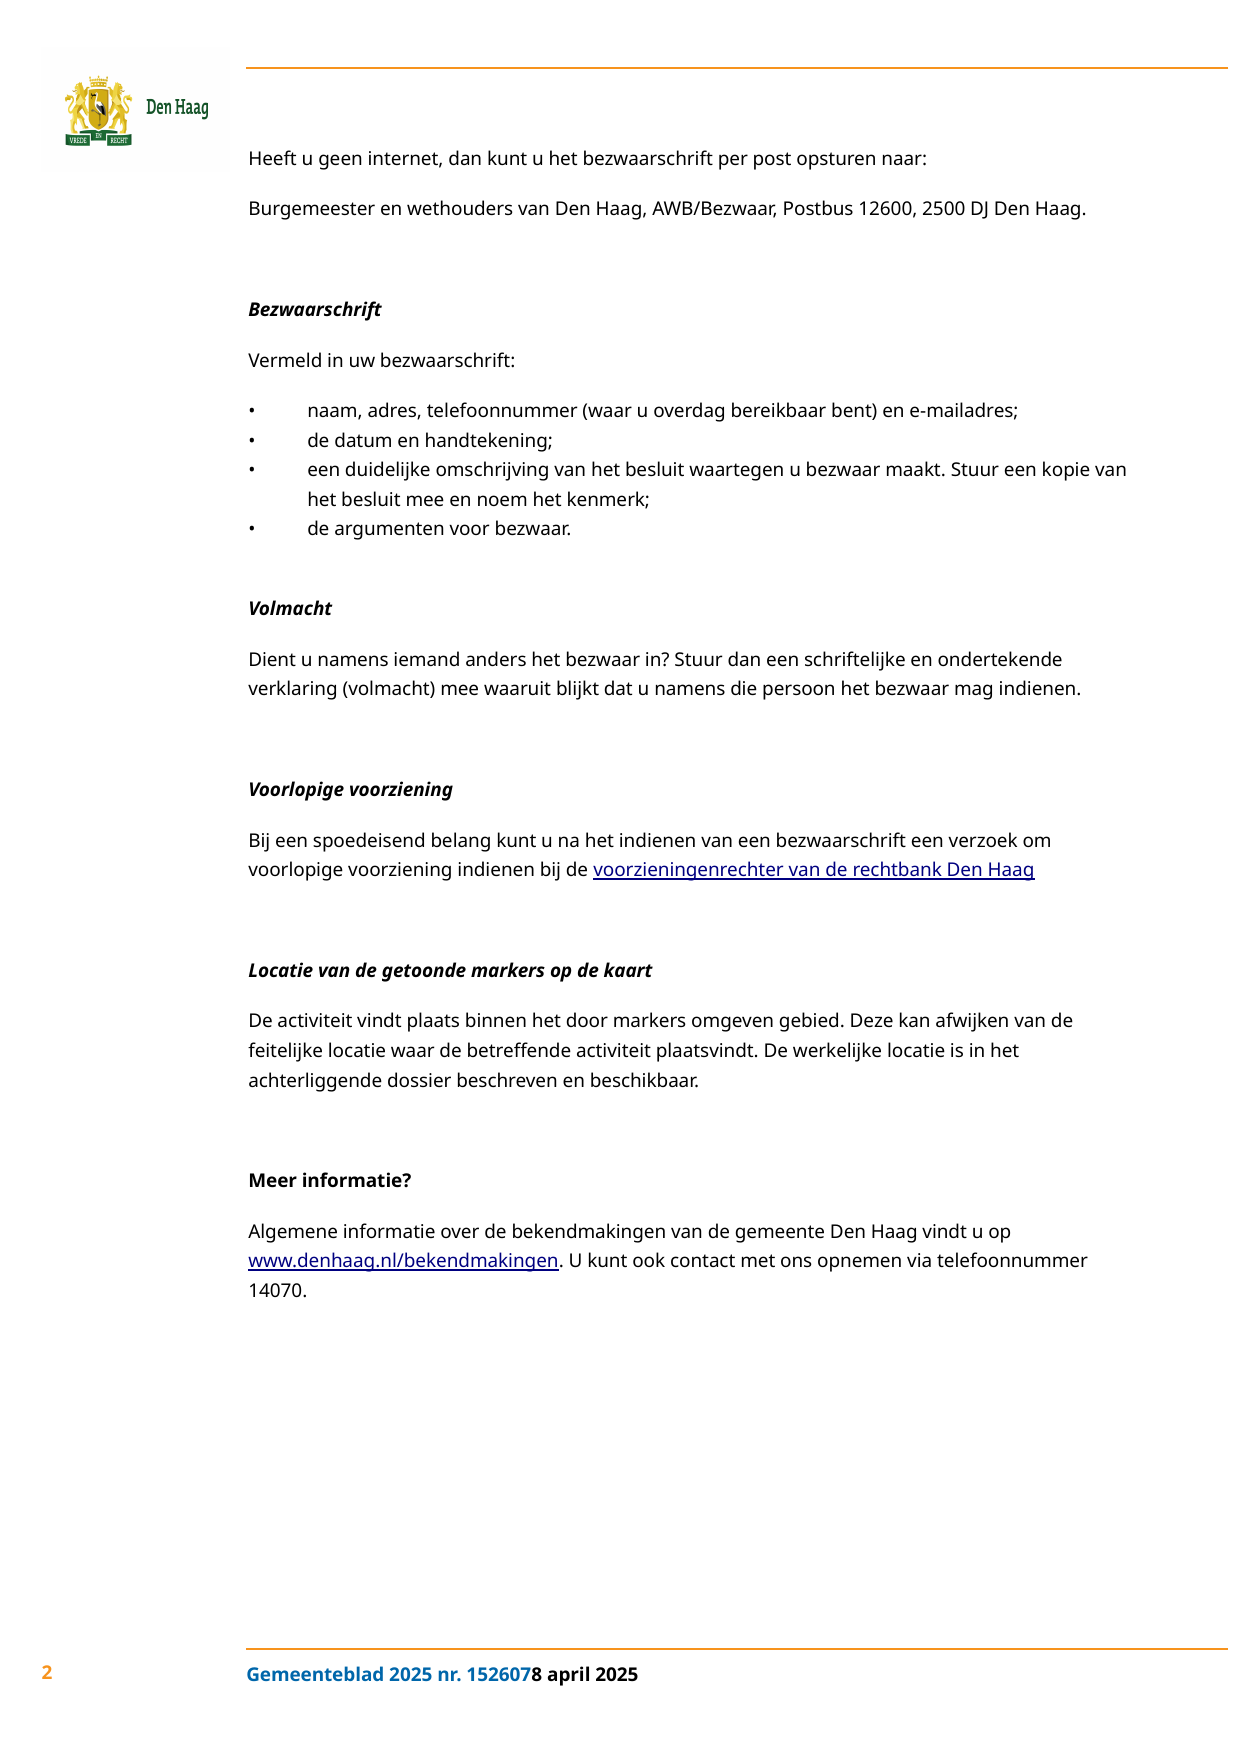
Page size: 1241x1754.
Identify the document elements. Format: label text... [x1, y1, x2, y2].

text Burgemeester en wethouders van Den Haag, AWB/Bezwaar, Postbus 12600, 2500 DJ Den Haag. [248, 196, 1152, 221]
text Vermeld in uw bezwaarschrift: [248, 347, 1152, 373]
text De activiteit vindt plaats binnen het door markers omgeven gebied. Deze kan afwijken van de feitelijke locatie waar de betreffende activiteit plaatsvindt. De werkelijke locatie is in het achterliggende dossier beschreven en beschikbaar. [248, 1008, 1152, 1093]
list de argumenten voor bezwaar. [248, 516, 1152, 541]
text Bij een spoedeisend belang kunt u na het indienen van een bezwaarschrift een verzoek om voorlopige voorziening indienen bij de voorzieningenrechter van de rechtbank Den Haag [248, 827, 1152, 882]
text Algemene informatie over de bekendmakingen van de gemeente Den Haag vindt u op www.denhaag.nl/bekendmakingen. U kunt ook contact met ons opnemen via telefoonnummer 14070. [248, 1218, 1152, 1303]
text Meer informatie? [248, 1168, 1152, 1193]
picture [41, 47, 231, 172]
text Heeft u geen internet, dan kunt u het bezwaarschrift per post opsturen naar: [248, 145, 1152, 171]
text Volmacht [248, 596, 1152, 621]
list de datum en handtekening; [248, 427, 1152, 453]
text Bezwaarschrift [248, 296, 1152, 322]
list een duidelijke omschrijving van het besluit waartegen u bezwaar maakt. Stuur een kopie van het besluit mee en noem het kenmerk; [248, 456, 1152, 512]
text Dient u namens iemand anders het bezwaar in? Stuur dan een schriftelijke en ondertekende verklaring (volmacht) mee waaruit blijkt dat u namens die persoon het bezwaar mag indienen. [248, 646, 1152, 701]
list naam, adres, telefoonnummer (waar u overdag bereikbaar bent) en e-mailadres; [248, 397, 1152, 423]
text Locatie van de getoonde markers op de kaart [248, 957, 1152, 983]
text Voorlopige voorziening [248, 776, 1152, 802]
